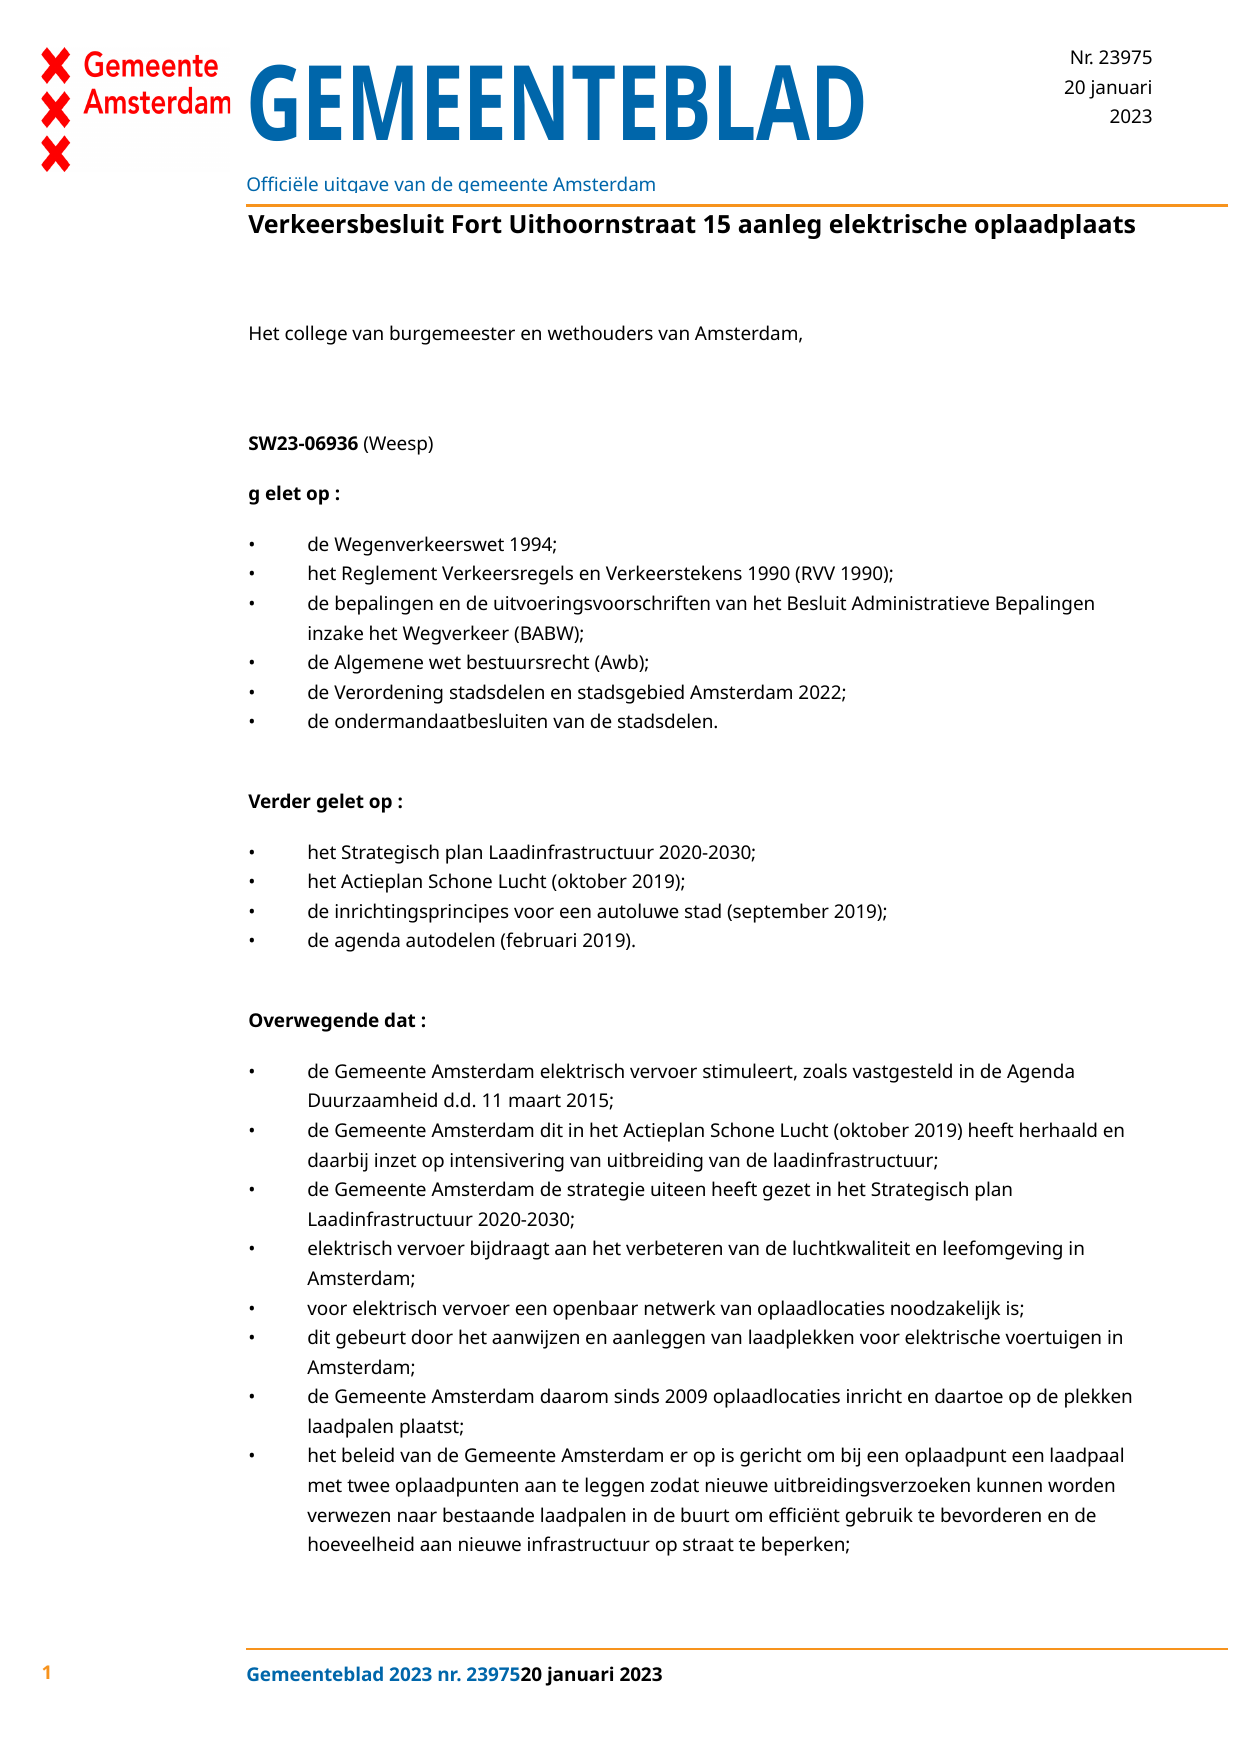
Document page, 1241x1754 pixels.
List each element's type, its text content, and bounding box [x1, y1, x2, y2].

list de Algemene wet bestuursrecht (Awb); [248, 649, 1152, 675]
list de ondermandaatbesluiten van de stadsdelen. [248, 708, 1152, 734]
list het Actieplan Schone Lucht (oktober 2019); [248, 868, 1152, 894]
list de agenda autodelen (februari 2019). [248, 928, 1152, 953]
text Verder gelet op : [248, 788, 1152, 814]
list de bepalingen en de uitvoeringsvoorschriften van het Besluit Administratieve Bepalingen inzake het Wegverkeer (BABW); [248, 590, 1152, 646]
text SW23-06936 (Weesp) [248, 430, 1152, 456]
list het Reglement Verkeersregels en Verkeerstekens 1990 (RVV 1990); [248, 561, 1152, 586]
list het Strategisch plan Laadinfrastructuur 2020-2030; [248, 839, 1152, 865]
list de inrichtingsprincipes voor een autoluwe stad (september 2019); [248, 898, 1152, 924]
list de Wegenverkeerswet 1994; [248, 531, 1152, 557]
list elektrisch vervoer bijdraagt aan het verbeteren van de luchtkwaliteit en leefomgeving in Amsterdam; [248, 1236, 1152, 1291]
list voor elektrisch vervoer een openbaar netwerk van oplaadlocaties noodzakelijk is; [248, 1295, 1152, 1321]
list de Gemeente Amsterdam daarom sinds 2009 oplaadlocaties inricht en daartoe op de plekken laadpalen plaatst; [248, 1383, 1152, 1439]
list de Gemeente Amsterdam dit in het Actieplan Schone Lucht (oktober 2019) heeft herhaald en daarbij inzet op intensivering van uitbreiding van de laadinfrastructuur; [248, 1117, 1152, 1173]
text Het college van burgemeester en wethouders van Amsterdam, [248, 321, 1152, 346]
text g elet op : [248, 481, 1152, 506]
text Overwegende dat : [248, 1008, 1152, 1033]
picture [41, 47, 231, 172]
list de Gemeente Amsterdam elektrisch vervoer stimuleert, zoals vastgesteld in de Agenda Duurzaamheid d.d. 11 maart 2015; [248, 1058, 1152, 1113]
list de Verordening stadsdelen en stadsgebied Amsterdam 2022; [248, 679, 1152, 705]
list dit gebeurt door het aanwijzen en aanleggen van laadplekken voor elektrische voertuigen in Amsterdam; [248, 1324, 1152, 1380]
text Verkeersbesluit Fort Uithoornstraat 15 aanleg elektrische oplaadplaats [248, 207, 1152, 241]
list het beleid van de Gemeente Amsterdam er op is gericht om bij een oplaadpunt een laadpaal met twee oplaadpunten aan te leggen zodat nieuwe uitbreidingsverzoeken kunnen worden verwezen naar bestaande laadpalen in de buurt om efficiënt gebruik te bevorderen en de hoeveelheid aan nieuwe infrastructuur op straat te beperken; [248, 1443, 1152, 1557]
list de Gemeente Amsterdam de strategie uiteen heeft gezet in het Strategisch plan Laadinfrastructuur 2020-2030; [248, 1176, 1152, 1232]
